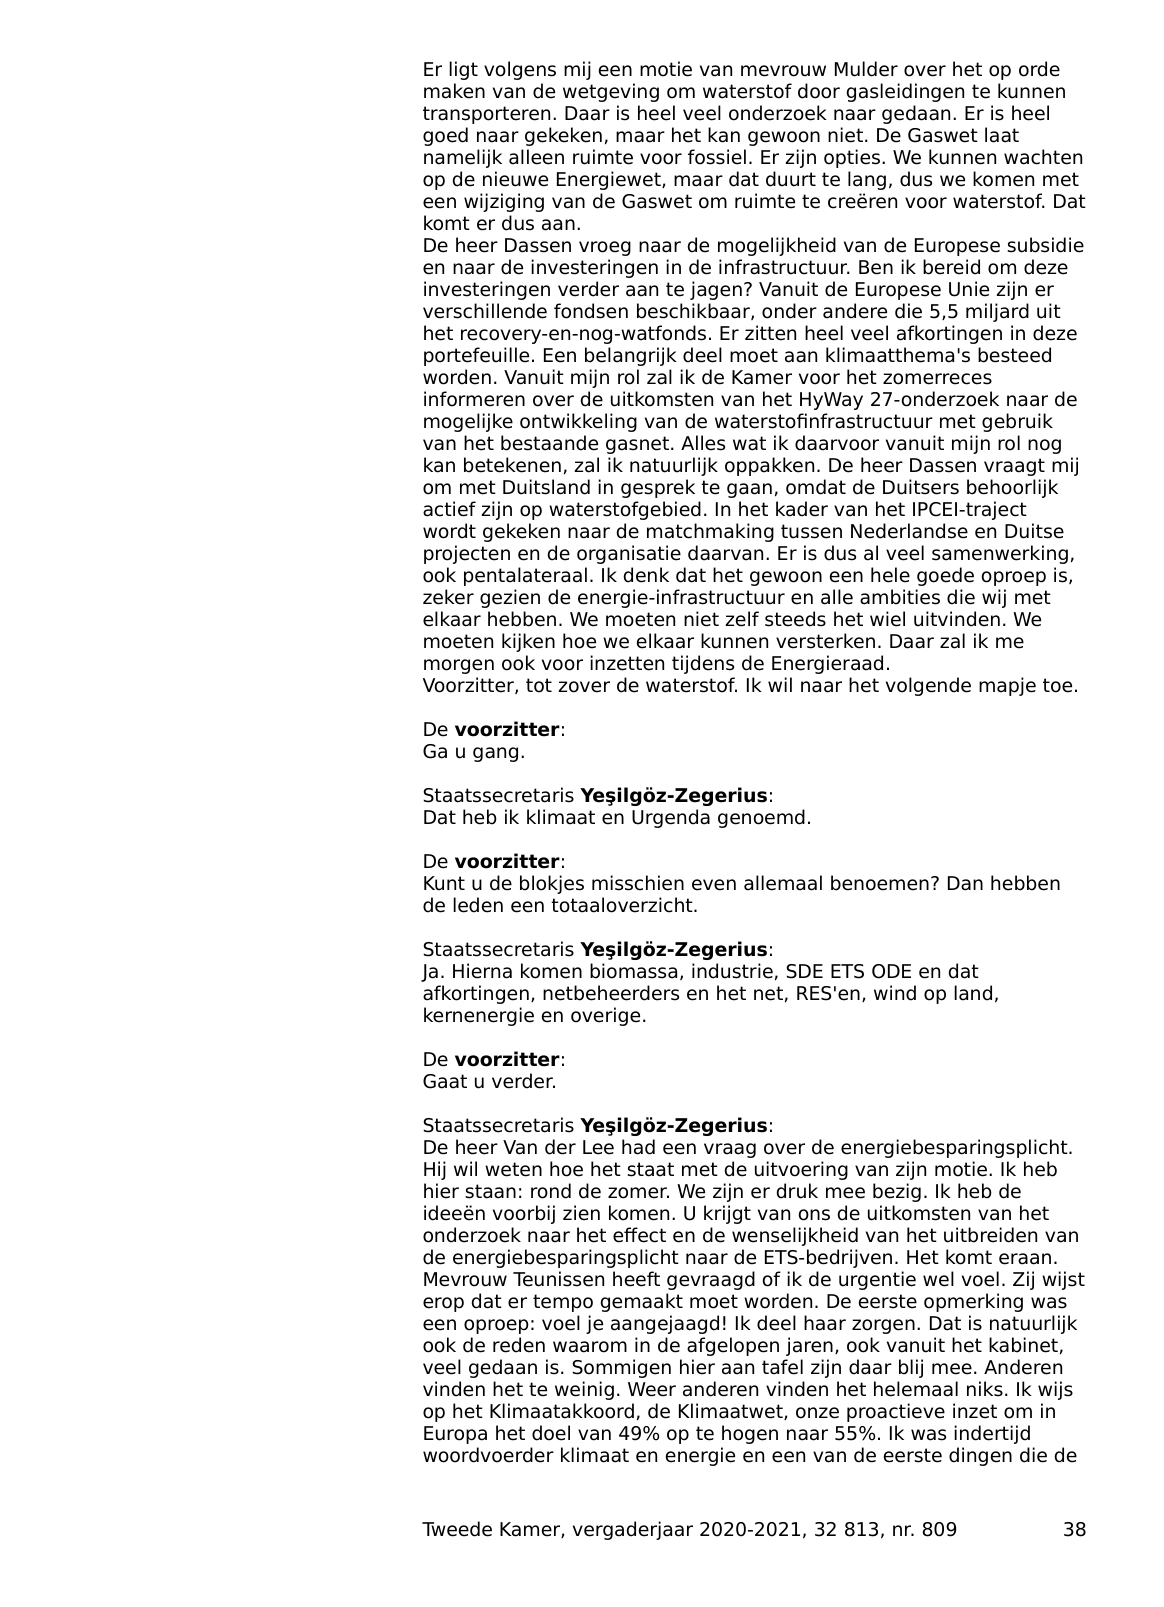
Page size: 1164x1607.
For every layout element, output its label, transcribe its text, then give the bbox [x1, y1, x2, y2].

text Voorzitter, tot zover de waterstof. Ik wil naar het volgende mapje toe. [422, 674, 1087, 696]
text De heer Dassen vroeg naar de mogelijkheid van de Europese subsidie en naar de investeringen in de infrastructuur. Ben ik bereid om deze investeringen verder aan te jagen? Vanuit de Europese Unie zijn er verschillende fondsen beschikbaar, onder andere die 5,5 miljard uit het recovery-en-nog-watfonds. Er zitten heel veel afkortingen in deze portefeuille. Een belangrijk deel moet aan klimaatthema's besteed worden. Vanuit mijn rol zal ik de Kamer voor het zomerreces informeren over de uitkomsten van het HyWay 27-onderzoek naar de mogelijke ontwikkeling van de waterstofinfrastructuur met gebruik van het bestaande gasnet. Alles wat ik daarvoor vanuit mijn rol nog kan betekenen, zal ik natuurlijk oppakken. De heer Dassen vraagt mij om met Duitsland in gesprek te gaan, omdat de Duitsers behoorlijk actief zijn op waterstofgebied. In het kader van het IPCEI-traject wordt gekeken naar de matchmaking tussen Nederlandse en Duitse projecten en de organisatie daarvan. Er is dus al veel samenwerking, ook pentalateraal. Ik denk dat het gewoon een hele goede oproep is, zeker gezien de energie-infrastructuur en alle ambities die wij met elkaar hebben. We moeten niet zelf steeds het wiel uitvinden. We moeten kijken hoe we elkaar kunnen versterken. Daar zal ik me morgen ook voor inzetten tijdens de Energieraad. [422, 235, 1087, 674]
text Er ligt volgens mij een motie van mevrouw Mulder over het op orde maken van de wetgeving om waterstof door gasleidingen te kunnen transporteren. Daar is heel veel onderzoek naar gedaan. Er is heel goed naar gekeken, maar het kan gewoon niet. De Gaswet laat namelijk alleen ruimte voor fossiel. Er zijn opties. We kunnen wachten op de nieuwe Energiewet, maar dat duurt te lang, dus we komen met een wijziging van de Gaswet om ruimte te creëren voor waterstof. Dat komt er dus aan. [422, 59, 1087, 235]
text Staatssecretaris Yeşilgöz-Zegerius: [422, 785, 1087, 807]
text De heer Van der Lee had een vraag over de energiebesparingsplicht. Hij wil weten hoe het staat met de uitvoering van zijn motie. Ik heb hier staan: rond de zomer. We zijn er druk mee bezig. Ik heb de ideeën voorbij zien komen. U krijgt van ons de uitkomsten van het onderzoek naar het effect en de wenselijkheid van het uitbreiden van de energiebesparingsplicht naar de ETS-bedrijven. Het komt eraan. [422, 1137, 1087, 1269]
text Dat heb ik klimaat en Urgenda genoemd. [422, 807, 1087, 829]
text Mevrouw Teunissen heeft gevraagd of ik de urgentie wel voel. Zij wijst erop dat er tempo gemaakt moet worden. De eerste opmerking was een oproep: voel je aangejaagd! Ik deel haar zorgen. Dat is natuurlijk ook de reden waarom in de afgelopen jaren, ook vanuit het kabinet, veel gedaan is. Sommigen hier aan tafel zijn daar blij mee. Anderen vinden het te weinig. Weer anderen vinden het helemaal niks. Ik wijs op het Klimaatakkoord, de Klimaatwet, onze proactieve inzet om in Europa het doel van 49% op te hogen naar 55%. Ik was indertijd woordvoerder klimaat en energie en een van de eerste dingen die de [422, 1269, 1087, 1467]
text De voorzitter: [422, 719, 1087, 741]
text De voorzitter: [422, 851, 1087, 873]
text Staatssecretaris Yeşilgöz-Zegerius: [422, 939, 1087, 961]
text Staatssecretaris Yeşilgöz-Zegerius: [422, 1115, 1087, 1137]
text Kunt u de blokjes misschien even allemaal benoemen? Dan hebben de leden een totaaloverzicht. [422, 873, 1087, 917]
text Ga u gang. [422, 741, 1087, 763]
text De voorzitter: [422, 1049, 1087, 1071]
text Ja. Hierna komen biomassa, industrie, SDE ETS ODE en dat afkortingen, netbeheerders en het net, RES'en, wind op land, kernenergie en overige. [422, 961, 1087, 1027]
text Gaat u verder. [422, 1071, 1087, 1093]
